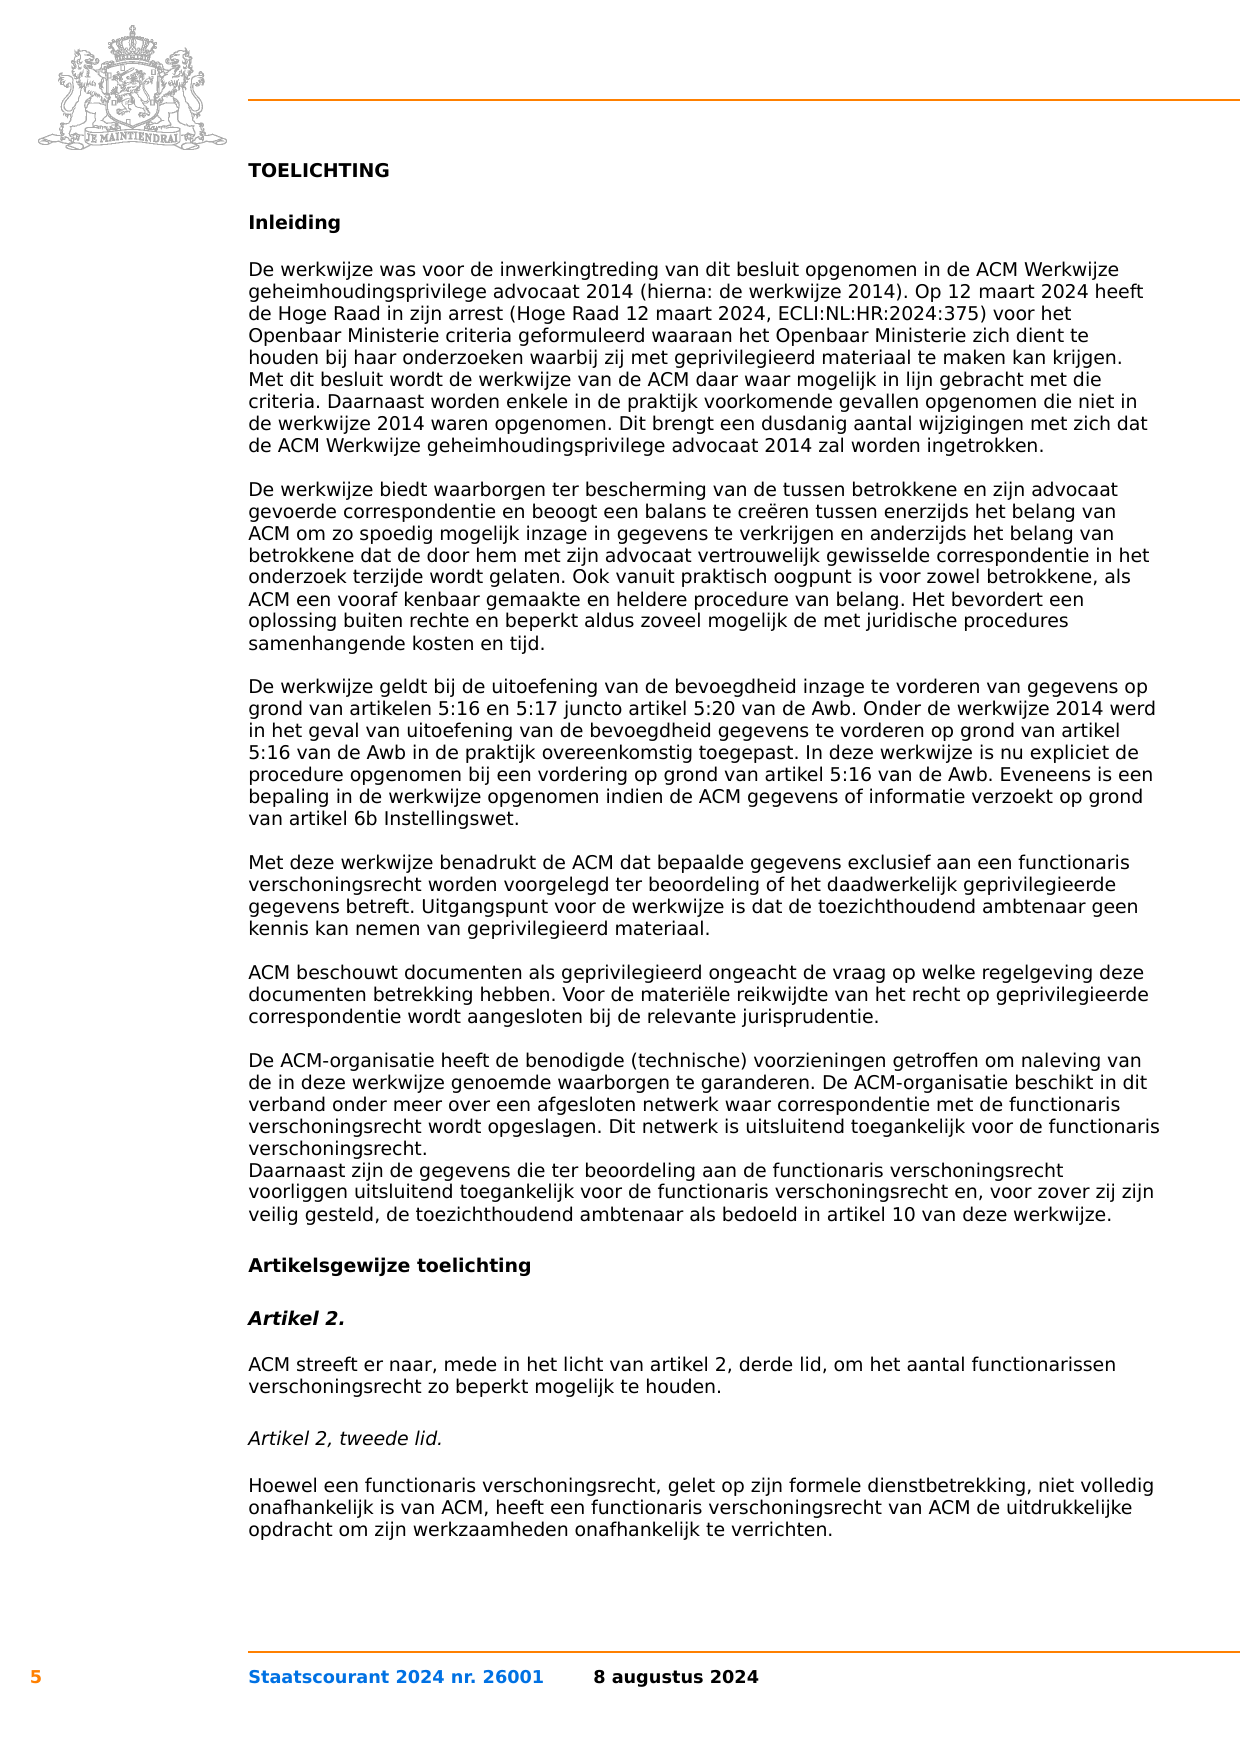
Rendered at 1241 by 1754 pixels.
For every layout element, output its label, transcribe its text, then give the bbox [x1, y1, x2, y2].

text Daarnaast zijn de gegevens die ter beoordeling aan de functionaris verschoningsrecht voorliggen uitsluitend toegankelijk voor de functionaris verschoningsrecht en, voor zover zij zijn veilig gesteld, de toezichthoudend ambtenaar als bedoeld in artikel 10 van deze werkwijze. [248, 1159, 1163, 1225]
text Met deze werkwijze benadrukt de ACM dat bepaalde gegevens exclusief aan een functionaris verschoningsrecht worden voorgelegd ter beoordeling of het daadwerkelijk geprivilegieerde gegevens betreft. Uitgangspunt voor de werkwijze is dat de toezichthoudend ambtenaar geen kennis kan nemen van geprivilegieerd materiaal. [248, 852, 1163, 940]
text De werkwijze was voor de inwerkingtreding van dit besluit opgenomen in de ACM Werkwijze geheimhoudingsprivilege advocaat 2014 (hierna: de werkwijze 2014). Op 12 maart 2024 heeft de Hoge Raad in zijn arrest (Hoge Raad 12 maart 2024, ECLI:NL:HR:2024:375) voor het Openbaar Ministerie criteria geformuleerd waaraan het Openbaar Ministerie zich dient te houden bij haar onderzoeken waarbij zij met geprivilegieerd materiaal te maken kan krijgen. Met dit besluit wordt de werkwijze van de ACM daar waar mogelijk in lijn gebracht met die criteria. Daarnaast worden enkele in de praktijk voorkomende gevallen opgenomen die niet in de werkwijze 2014 waren opgenomen. Dit brengt een dusdanig aantal wijzigingen met zich dat de ACM Werkwijze geheimhoudingsprivilege advocaat 2014 zal worden ingetrokken. [248, 259, 1163, 457]
subtitle TOELICHTING [248, 160, 1163, 182]
picture [38, 25, 227, 150]
subtitle Artikel 2. [248, 1307, 1163, 1329]
text De werkwijze biedt waarborgen ter bescherming van de tussen betrokkene en zijn advocaat gevoerde correspondentie en beoogt een balans te creëren tussen enerzijds het belang van ACM om zo spoedig mogelijk inzage in gegevens te verkrijgen en anderzijds het belang van betrokkene dat de door hem met zijn advocaat vertrouwelijk gewisselde correspondentie in het onderzoek terzijde wordt gelaten. Ook vanuit praktisch oogpunt is voor zowel betrokkene, als ACM een vooraf kenbaar gemaakte en heldere procedure van belang. Het bevordert een oplossing buiten rechte en beperkt aldus zoveel mogelijk de met juridische procedures samenhangende kosten en tijd. [248, 478, 1163, 654]
text ACM streeft er naar, mede in het licht van artikel 2, derde lid, om het aantal functionarissen verschoningsrecht zo beperkt mogelijk te houden. [248, 1354, 1163, 1398]
subtitle Artikelsgewijze toelichting [248, 1255, 1163, 1277]
text De werkwijze geldt bij de uitoefening van de bevoegdheid inzage te vorderen van gegevens op grond van artikelen 5:16 en 5:17 juncto artikel 5:20 van de Awb. Onder de werkwijze 2014 werd in het geval van uitoefening van de bevoegdheid gegevens te vorderen op grond van artikel 5:16 van de Awb in de praktijk overeenkomstig toegepast. In deze werkwijze is nu expliciet de procedure opgenomen bij een vordering op grond van artikel 5:16 van de Awb. Eveneens is een bepaling in de werkwijze opgenomen indien de ACM gegevens of informatie verzoekt op grond van artikel 6b Instellingswet. [248, 676, 1163, 830]
text De ACM-organisatie heeft de benodigde (technische) voorzieningen getroffen om naleving van de in deze werkwijze genoemde waarborgen te garanderen. De ACM-organisatie beschikt in dit verband onder meer over een afgesloten netwerk waar correspondentie met de functionaris verschoningsrecht wordt opgeslagen. Dit netwerk is uitsluitend toegankelijk voor de functionaris verschoningsrecht. [248, 1049, 1163, 1159]
text Hoewel een functionaris verschoningsrecht, gelet op zijn formele dienstbetrekking, niet volledig onafhankelijk is van ACM, heeft een functionaris verschoningsrecht van ACM de uitdrukkelijke opdracht om zijn werkzaamheden onafhankelijk te verrichten. [248, 1475, 1163, 1541]
subtitle Artikel 2, tweede lid. [248, 1428, 1163, 1450]
text ACM beschouwt documenten als geprivilegieerd ongeacht de vraag op welke regelgeving deze documenten betrekking hebben. Voor de materiële reikwijdte van het recht op geprivilegieerde correspondentie wordt aangesloten bij de relevante jurisprudentie. [248, 962, 1163, 1028]
subtitle Inleiding [248, 212, 1163, 234]
